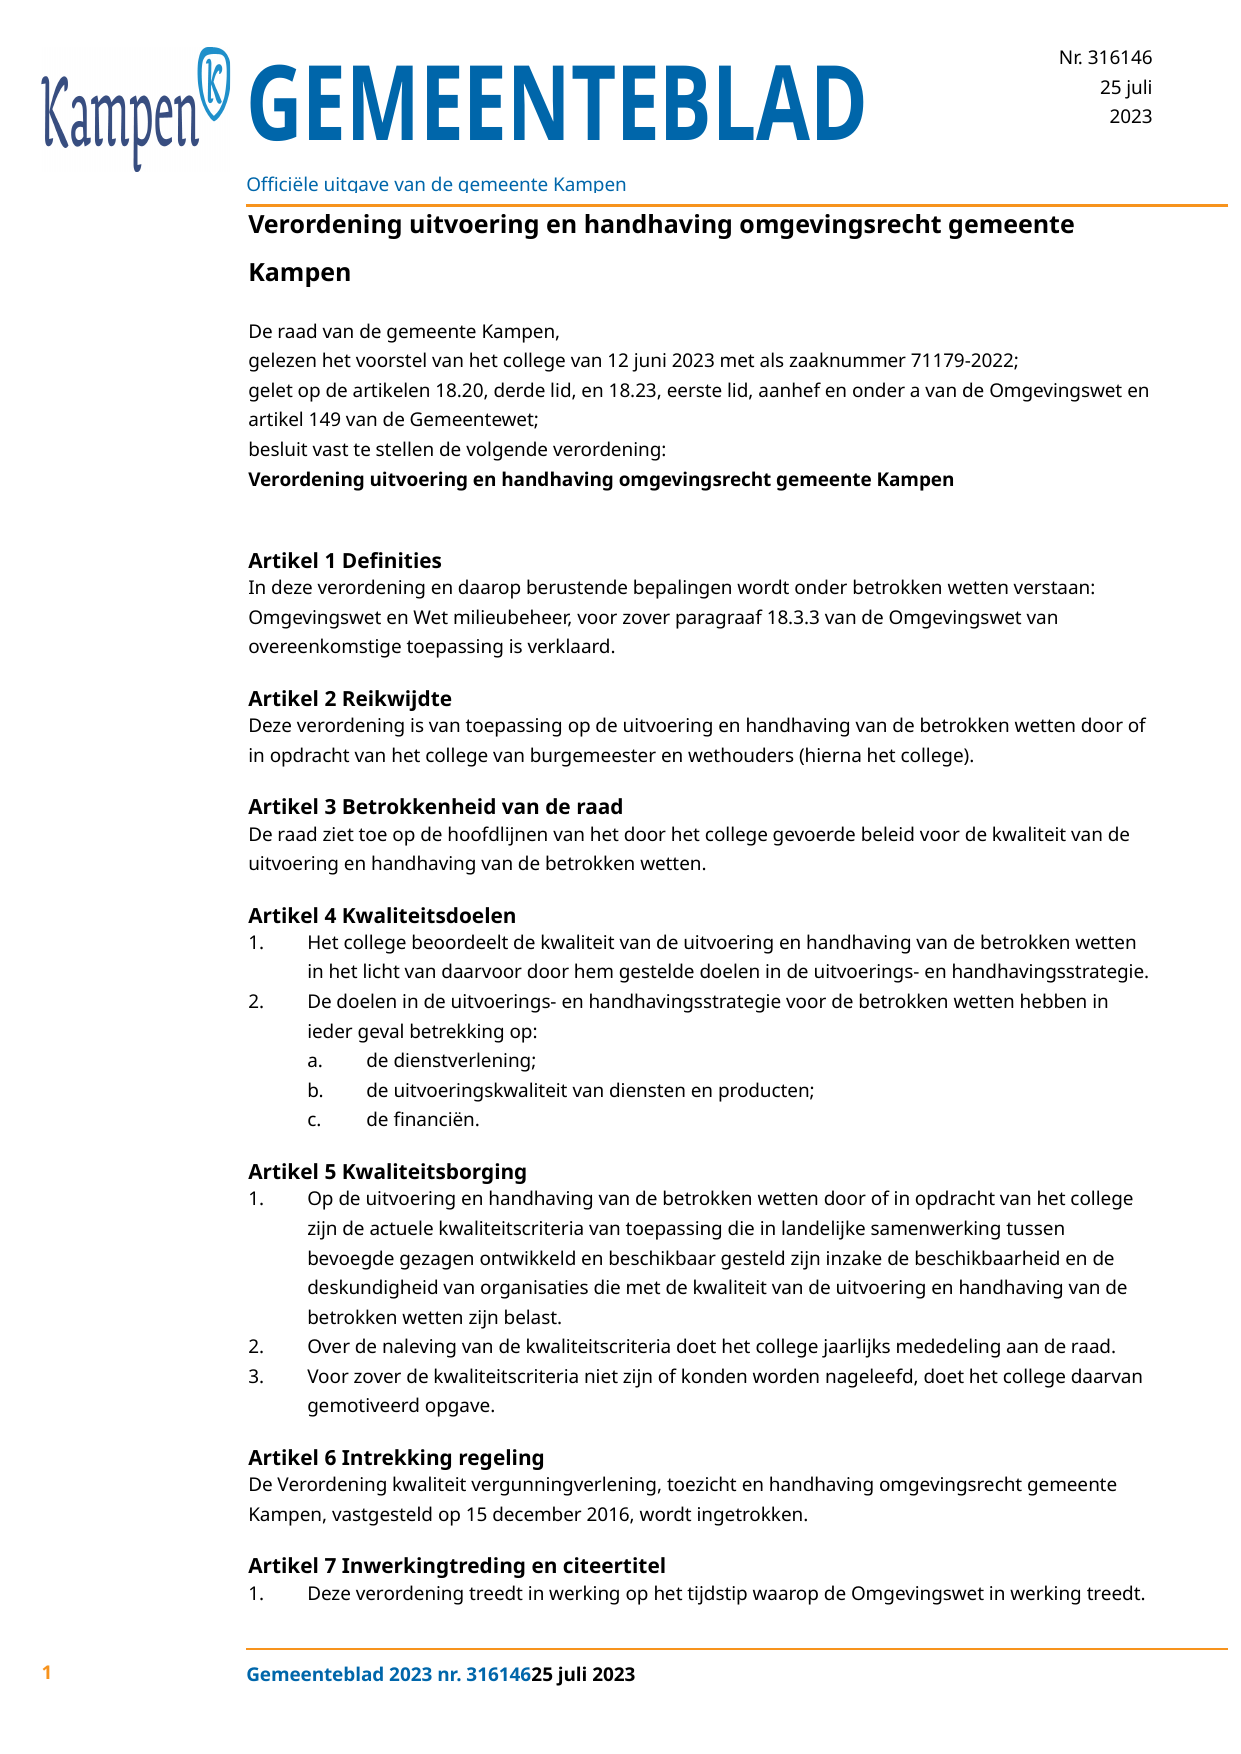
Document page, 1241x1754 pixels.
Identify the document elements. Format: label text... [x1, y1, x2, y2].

list Het college beoordeelt de kwaliteit van de uitvoering en handhaving van de betrokken wetten in het licht van daarvoor door hem gestelde doelen in de uitvoerings- en handhavingsstrategie. [248, 929, 1152, 984]
text Artikel 7 Inwerkingtreding en citeertitel [248, 1551, 1152, 1580]
text Verordening uitvoering en handhaving omgevingsrecht gemeente Kampen [248, 466, 1152, 492]
text De raad van de gemeente Kampen, [248, 318, 1152, 344]
text Artikel 4 Kwaliteitsdoelen [248, 901, 1152, 929]
text Artikel 5 Kwaliteitsborging [248, 1157, 1152, 1186]
text De raad ziet toe op de hoofdlijnen van het door het college gevoerde beleid voor de kwaliteit van de uitvoering en handhaving van de betrokken wetten. [248, 821, 1152, 876]
text besluit vast te stellen de volgende verordening: [248, 436, 1152, 462]
list de financiën. [307, 1107, 1152, 1132]
text Artikel 6 Intrekking regeling [248, 1443, 1152, 1471]
list de uitvoeringskwaliteit van diensten en producten; [307, 1077, 1152, 1103]
list de dienstverlening; [307, 1047, 1152, 1073]
text Artikel 3 Betrokkenheid van de raad [248, 792, 1152, 821]
text De Verordening kwaliteit vergunningverlening, toezicht en handhaving omgevingsrecht gemeente Kampen, vastgesteld op 15 december 2016, wordt ingetrokken. [248, 1471, 1152, 1527]
text gelet op de artikelen 18.20, derde lid, en 18.23, eerste lid, aanhef en onder a van de Omgevingswet en artikel 149 van de Gemeentewet; [248, 377, 1152, 432]
text Deze verordening is van toepassing op de uitvoering en handhaving van de betrokken wetten door of in opdracht van het college van burgemeester en wethouders (hierna het college). [248, 712, 1152, 768]
text Verordening uitvoering en handhaving omgevingsrecht gemeente Kampen [248, 207, 1152, 288]
picture [41, 47, 231, 172]
text Artikel 1 Definities [248, 546, 1152, 574]
list Op de uitvoering en handhaving van de betrokken wetten door of in opdracht van het college zijn de actuele kwaliteitscriteria van toepassing die in landelijke samenwerking tussen bevoegde gezagen ontwikkeld en beschikbaar gesteld zijn inzake de beschikbaarheid en de deskundigheid van organisaties die met de kwaliteit van de uitvoering en handhaving van de betrokken wetten zijn belast. [248, 1186, 1152, 1329]
list De doelen in de uitvoerings- en handhavingsstrategie voor de betrokken wetten hebben in ieder geval betrekking op: [248, 988, 1152, 1044]
list Deze verordening treedt in werking op het tijdstip waarop de Omgevingswet in werking treedt. [248, 1580, 1152, 1606]
list Voor zover de kwaliteitscriteria niet zijn of konden worden nageleefd, doet het college daarvan gemotiveerd opgave. [248, 1363, 1152, 1418]
text In deze verordening en daarop berustende bepalingen wordt onder betrokken wetten verstaan: Omgevingswet en Wet milieubeheer, voor zover paragraaf 18.3.3 van de Omgevingswet van overeenkomstige toepassing is verklaard. [248, 574, 1152, 659]
text gelezen het voorstel van het college van 12 juni 2023 met als zaaknummer 71179-2022; [248, 347, 1152, 373]
text Artikel 2 Reikwijdte [248, 684, 1152, 712]
list Over de naleving van de kwaliteitscriteria doet het college jaarlijks mededeling aan de raad. [248, 1333, 1152, 1359]
